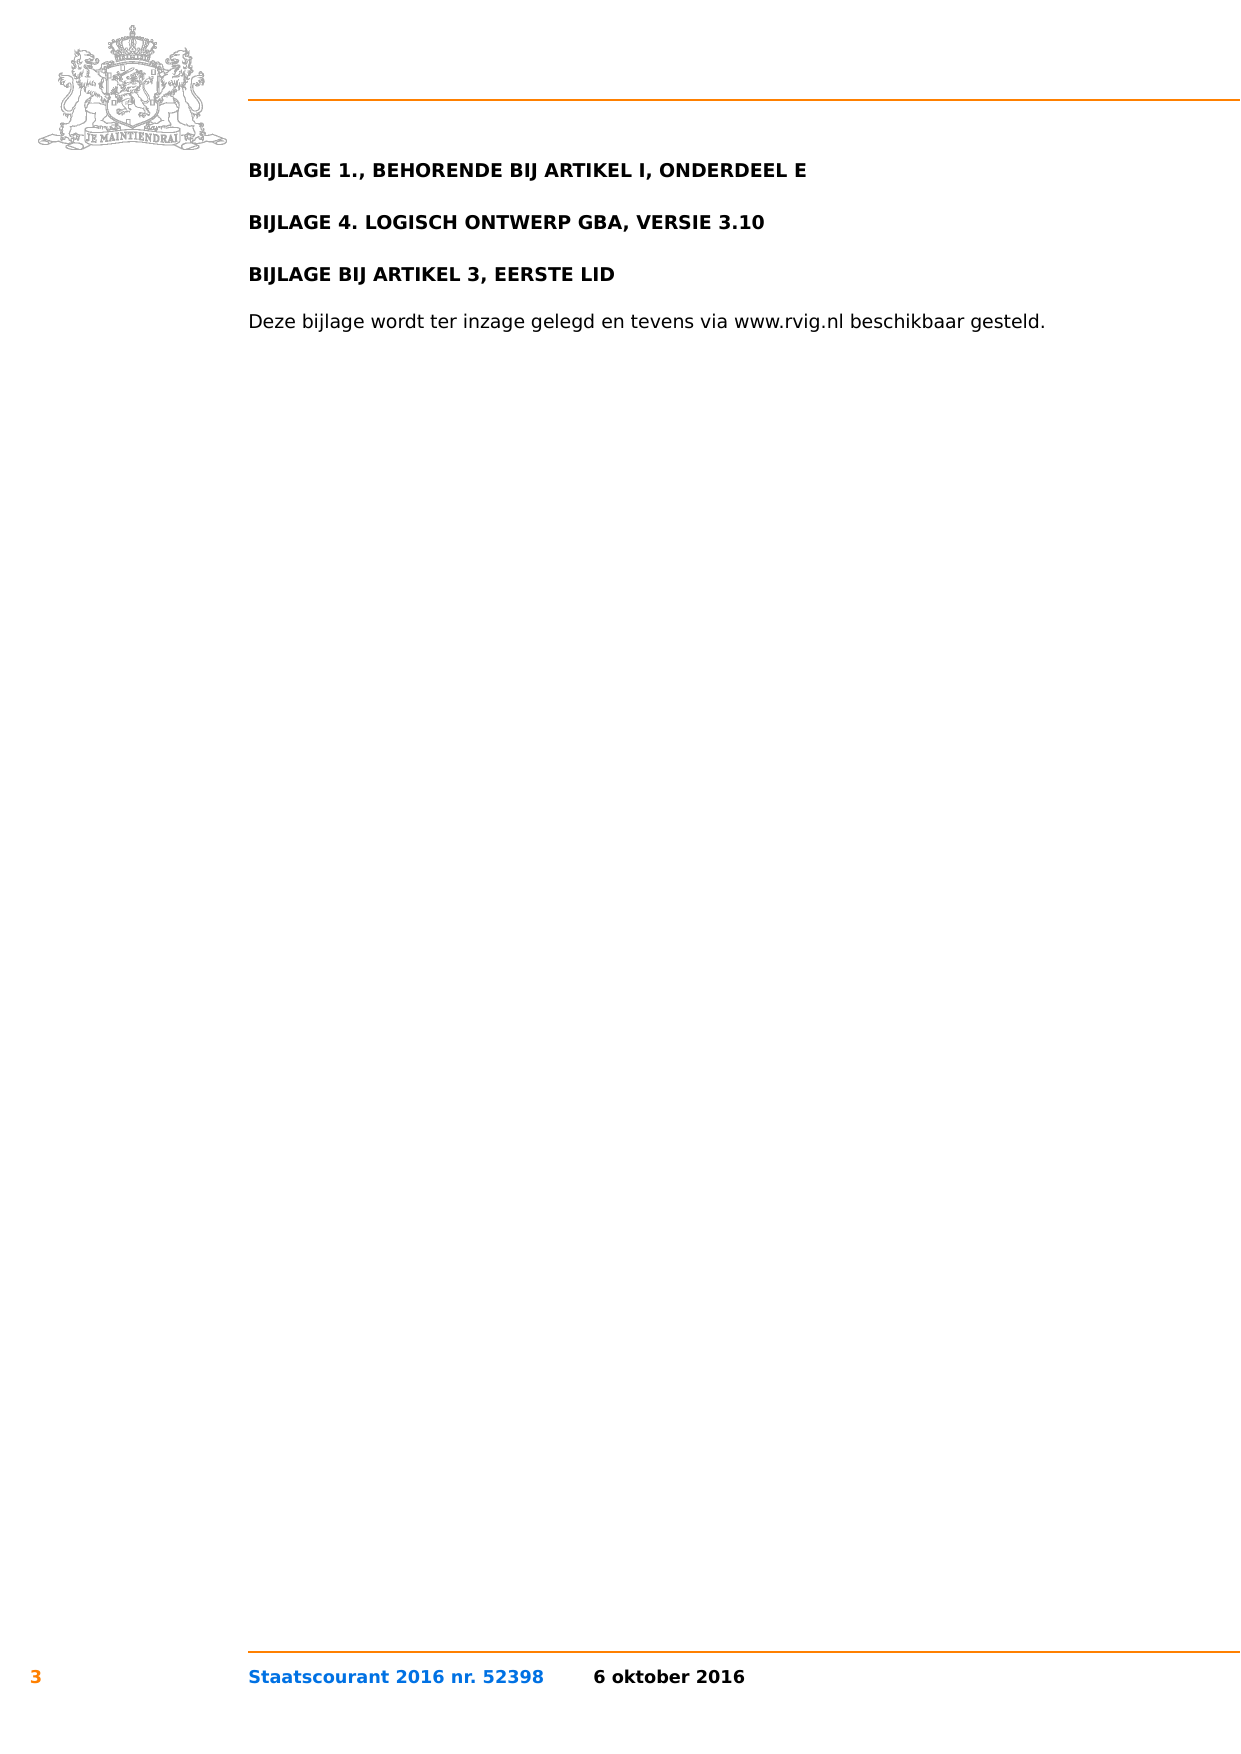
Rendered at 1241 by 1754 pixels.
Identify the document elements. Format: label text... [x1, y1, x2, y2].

subtitle BIJLAGE BIJ ARTIKEL 3, EERSTE LID [248, 264, 1163, 286]
text Deze bijlage wordt ter inzage gelegd en tevens via www.rvig.nl beschikbaar gesteld. [248, 311, 1163, 333]
picture [38, 25, 227, 150]
subtitle BIJLAGE 4. LOGISCH ONTWERP GBA, VERSIE 3.10 [248, 212, 1163, 234]
subtitle BIJLAGE 1., BEHORENDE BIJ ARTIKEL I, ONDERDEEL E [248, 160, 1163, 182]
